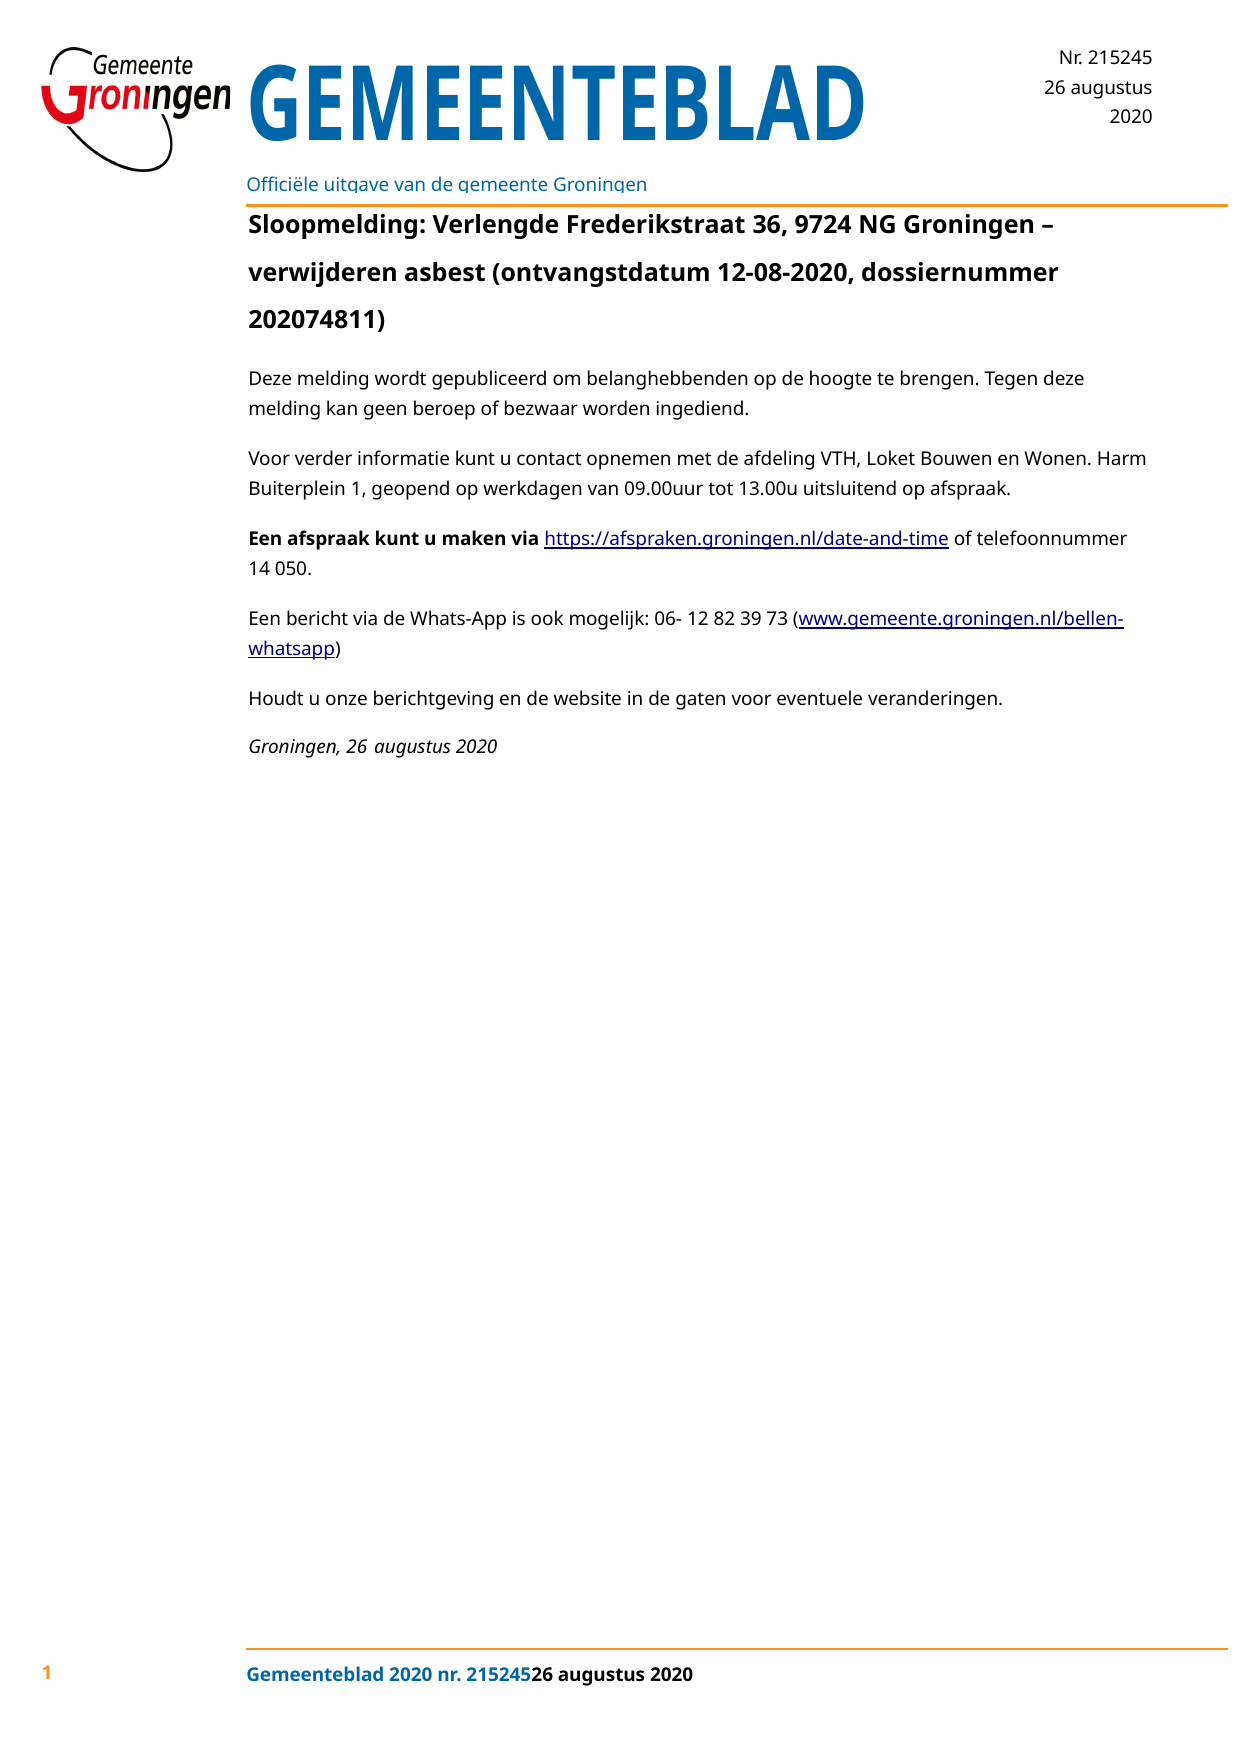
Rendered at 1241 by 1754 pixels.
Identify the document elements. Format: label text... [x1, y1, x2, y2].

picture [41, 47, 231, 172]
text Groningen, 26 augustus 2020 [248, 733, 1152, 759]
text Deze melding wordt gepubliceerd om belanghebbenden op de hoogte te brengen. Tegen deze melding kan geen beroep of bezwaar worden ingediend. [248, 366, 1152, 421]
text Een bericht via de Whats-App is ook mogelijk: 06- 12 82 39 73 (www.gemeente.groningen.nl/bellen-whatsapp) [248, 606, 1152, 661]
text Sloopmelding: Verlengde Frederikstraat 36, 9724 NG Groningen – verwijderen asbest (ontvangstdatum 12-08-2020, dossiernummer 202074811) [248, 207, 1152, 336]
text Een afspraak kunt u maken via https://afspraken.groningen.nl/date-and-time of telefoonnummer 14 050. [248, 526, 1152, 581]
text Voor verder informatie kunt u contact opnemen met de afdeling VTH, Loket Bouwen en Wonen. Harm Buiterplein 1, geopend op werkdagen van 09.00uur tot 13.00u uitsluitend op afspraak. [248, 446, 1152, 501]
text Houdt u onze berichtgeving en de website in de gaten voor eventuele veranderingen. [248, 686, 1152, 711]
